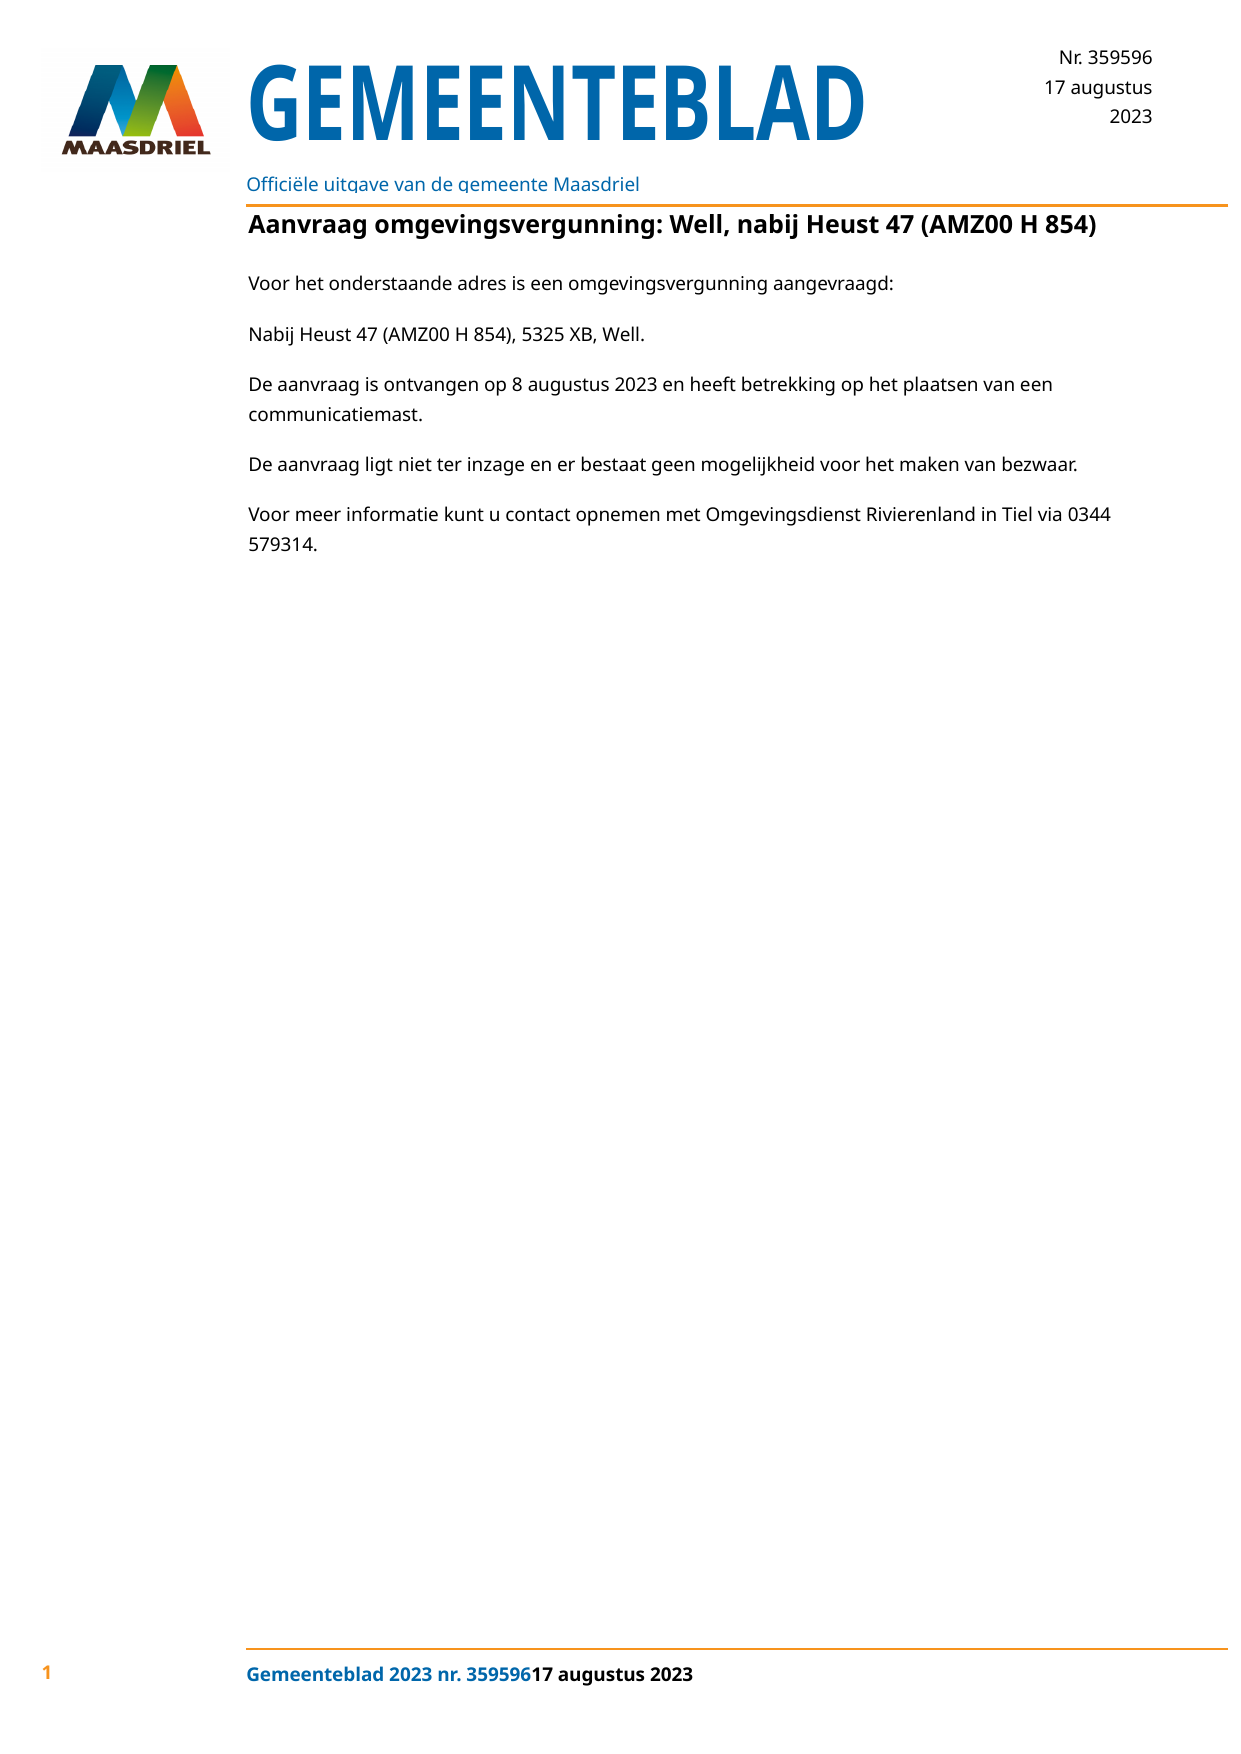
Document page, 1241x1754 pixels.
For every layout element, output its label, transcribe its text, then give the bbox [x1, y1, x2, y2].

text Voor het onderstaande adres is een omgevingsvergunning aangevraagd: [248, 270, 1152, 296]
text De aanvraag ligt niet ter inzage en er bestaat geen mogelijkheid voor het maken van bezwaar. [248, 451, 1152, 477]
text De aanvraag is ontvangen op 8 augustus 2023 en heeft betrekking op het plaatsen van een communicatiemast. [248, 371, 1152, 426]
text Aanvraag omgevingsvergunning: Well, nabij Heust 47 (AMZ00 H 854) [248, 207, 1152, 241]
picture [41, 47, 231, 172]
text Voor meer informatie kunt u contact opnemen met Omgevingsdienst Rivierenland in Tiel via 0344 579314. [248, 502, 1152, 557]
text Nabij Heust 47 (AMZ00 H 854), 5325 XB, Well. [248, 321, 1152, 346]
